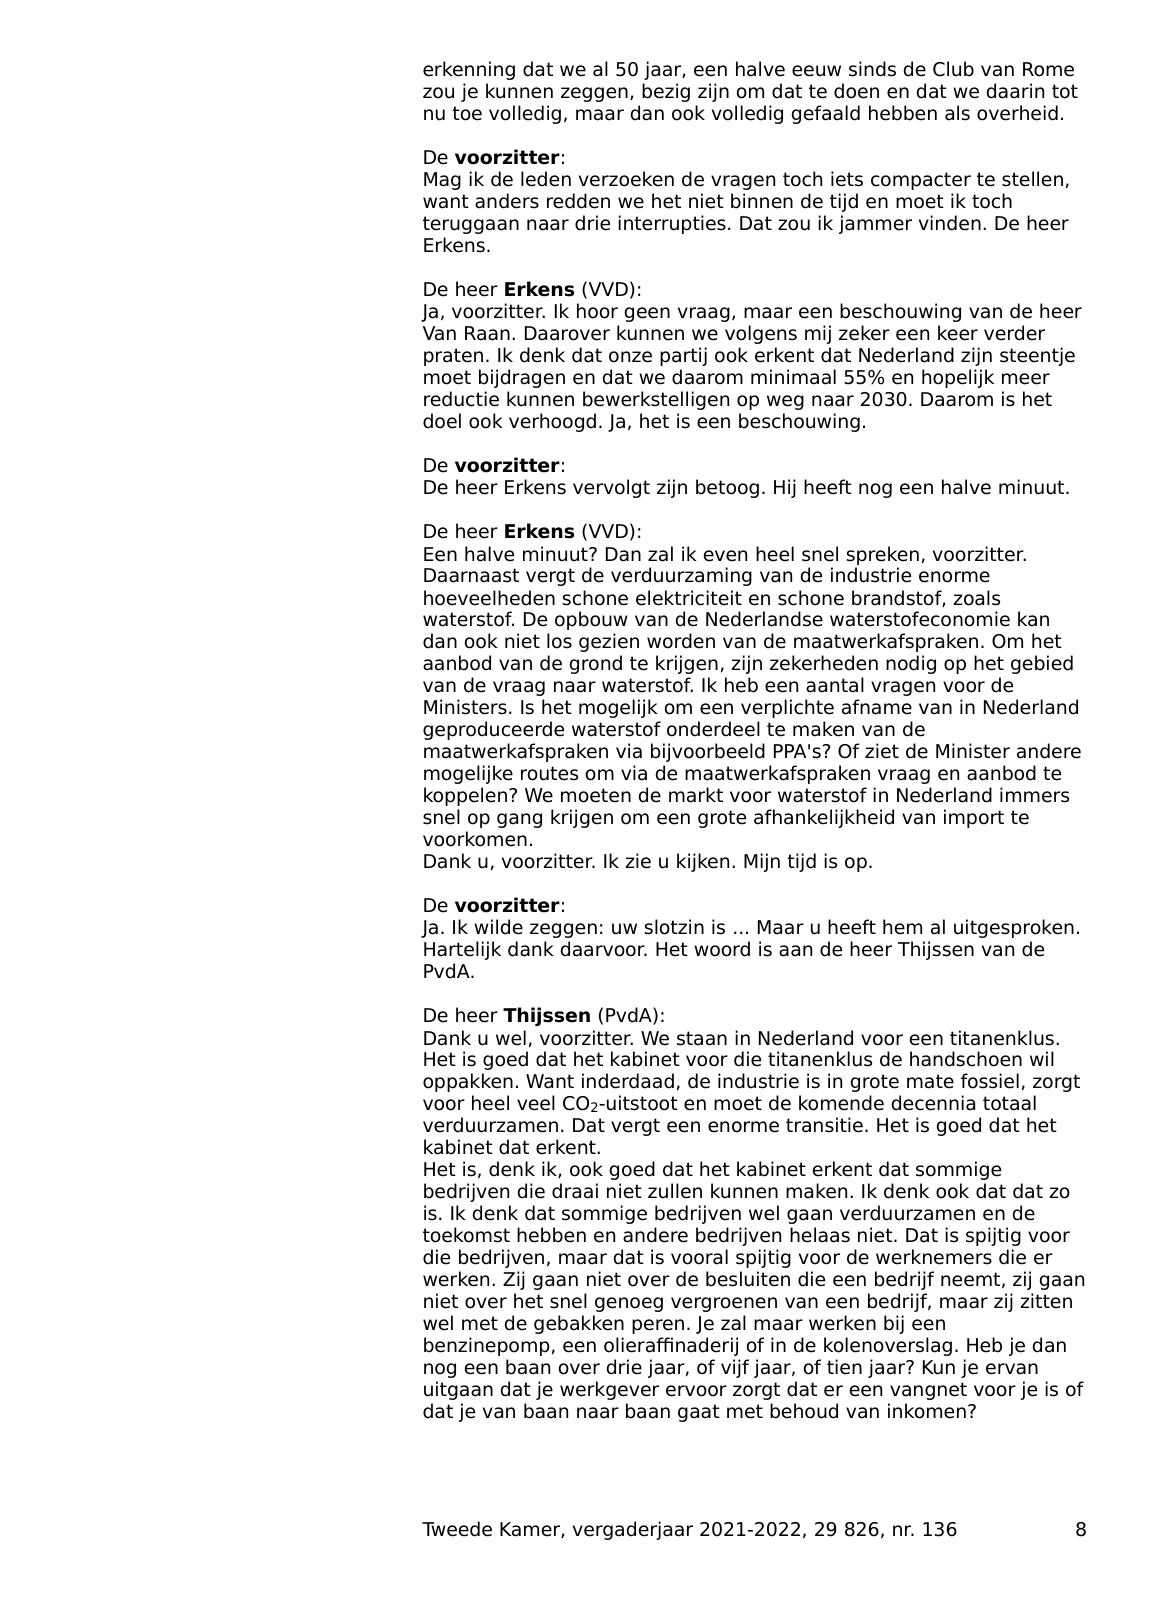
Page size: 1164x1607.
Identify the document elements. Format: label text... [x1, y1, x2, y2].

text De heer Thijssen (PvdA): [422, 1005, 1087, 1027]
text De heer Erkens (VVD): [422, 521, 1087, 543]
text De heer Erkens (VVD): [422, 279, 1087, 301]
text Dank u wel, voorzitter. We staan in Nederland voor een titanenklus. Het is goed dat het kabinet voor die titanenklus de handschoen wil oppakken. Want inderdaad, de industrie is in grote mate fossiel, zorgt voor heel veel CO2-uitstoot en moet de komende decennia totaal verduurzamen. Dat vergt een enorme transitie. Het is goed dat het kabinet dat erkent. [422, 1027, 1087, 1159]
text Het is, denk ik, ook goed dat het kabinet erkent dat sommige bedrijven die draai niet zullen kunnen maken. Ik denk ook dat dat zo is. Ik denk dat sommige bedrijven wel gaan verduurzamen en de toekomst hebben en andere bedrijven helaas niet. Dat is spijtig voor die bedrijven, maar dat is vooral spijtig voor de werknemers die er werken. Zij gaan niet over de besluiten die een bedrijf neemt, zij gaan niet over het snel genoeg vergroenen van een bedrijf, maar zij zitten wel met de gebakken peren. Je zal maar werken bij een benzinepomp, een olieraffinaderij of in de kolenoverslag. Heb je dan nog een baan over drie jaar, of vijf jaar, of tien jaar? Kun je ervan uitgaan dat je werkgever ervoor zorgt dat er een vangnet voor je is of dat je van baan naar baan gaat met behoud van inkomen? [422, 1159, 1087, 1423]
text De voorzitter: [422, 455, 1087, 477]
text erkenning dat we al 50 jaar, een halve eeuw sinds de Club van Rome zou je kunnen zeggen, bezig zijn om dat te doen en dat we daarin tot nu toe volledig, maar dan ook volledig gefaald hebben als overheid. [422, 59, 1087, 125]
text Ja, voorzitter. Ik hoor geen vraag, maar een beschouwing van de heer Van Raan. Daarover kunnen we volgens mij zeker een keer verder praten. Ik denk dat onze partij ook erkent dat Nederland zijn steentje moet bijdragen en dat we daarom minimaal 55% en hopelijk meer reductie kunnen bewerkstelligen op weg naar 2030. Daarom is het doel ook verhoogd. Ja, het is een beschouwing. [422, 301, 1087, 433]
text Een halve minuut? Dan zal ik even heel snel spreken, voorzitter. [422, 543, 1087, 565]
text De voorzitter: [422, 147, 1087, 169]
text Daarnaast vergt de verduurzaming van de industrie enorme hoeveelheden schone elektriciteit en schone brandstof, zoals waterstof. De opbouw van de Nederlandse waterstofeconomie kan dan ook niet los gezien worden van de maatwerkafspraken. Om het aanbod van de grond te krijgen, zijn zekerheden nodig op het gebied van de vraag naar waterstof. Ik heb een aantal vragen voor de Ministers. Is het mogelijk om een verplichte afname van in Nederland geproduceerde waterstof onderdeel te maken van de maatwerkafspraken via bijvoorbeeld PPA's? Of ziet de Minister andere mogelijke routes om via de maatwerkafspraken vraag en aanbod te koppelen? We moeten de markt voor waterstof in Nederland immers snel op gang krijgen om een grote afhankelijkheid van import te voorkomen. [422, 565, 1087, 851]
text De heer Erkens vervolgt zijn betoog. Hij heeft nog een halve minuut. [422, 477, 1087, 499]
text Dank u, voorzitter. Ik zie u kijken. Mijn tijd is op. [422, 851, 1087, 873]
text De voorzitter: [422, 895, 1087, 917]
text Mag ik de leden verzoeken de vragen toch iets compacter te stellen, want anders redden we het niet binnen de tijd en moet ik toch teruggaan naar drie interrupties. Dat zou ik jammer vinden. De heer Erkens. [422, 169, 1087, 257]
text Ja. Ik wilde zeggen: uw slotzin is ... Maar u heeft hem al uitgesproken. Hartelijk dank daarvoor. Het woord is aan de heer Thijssen van de PvdA. [422, 917, 1087, 983]
